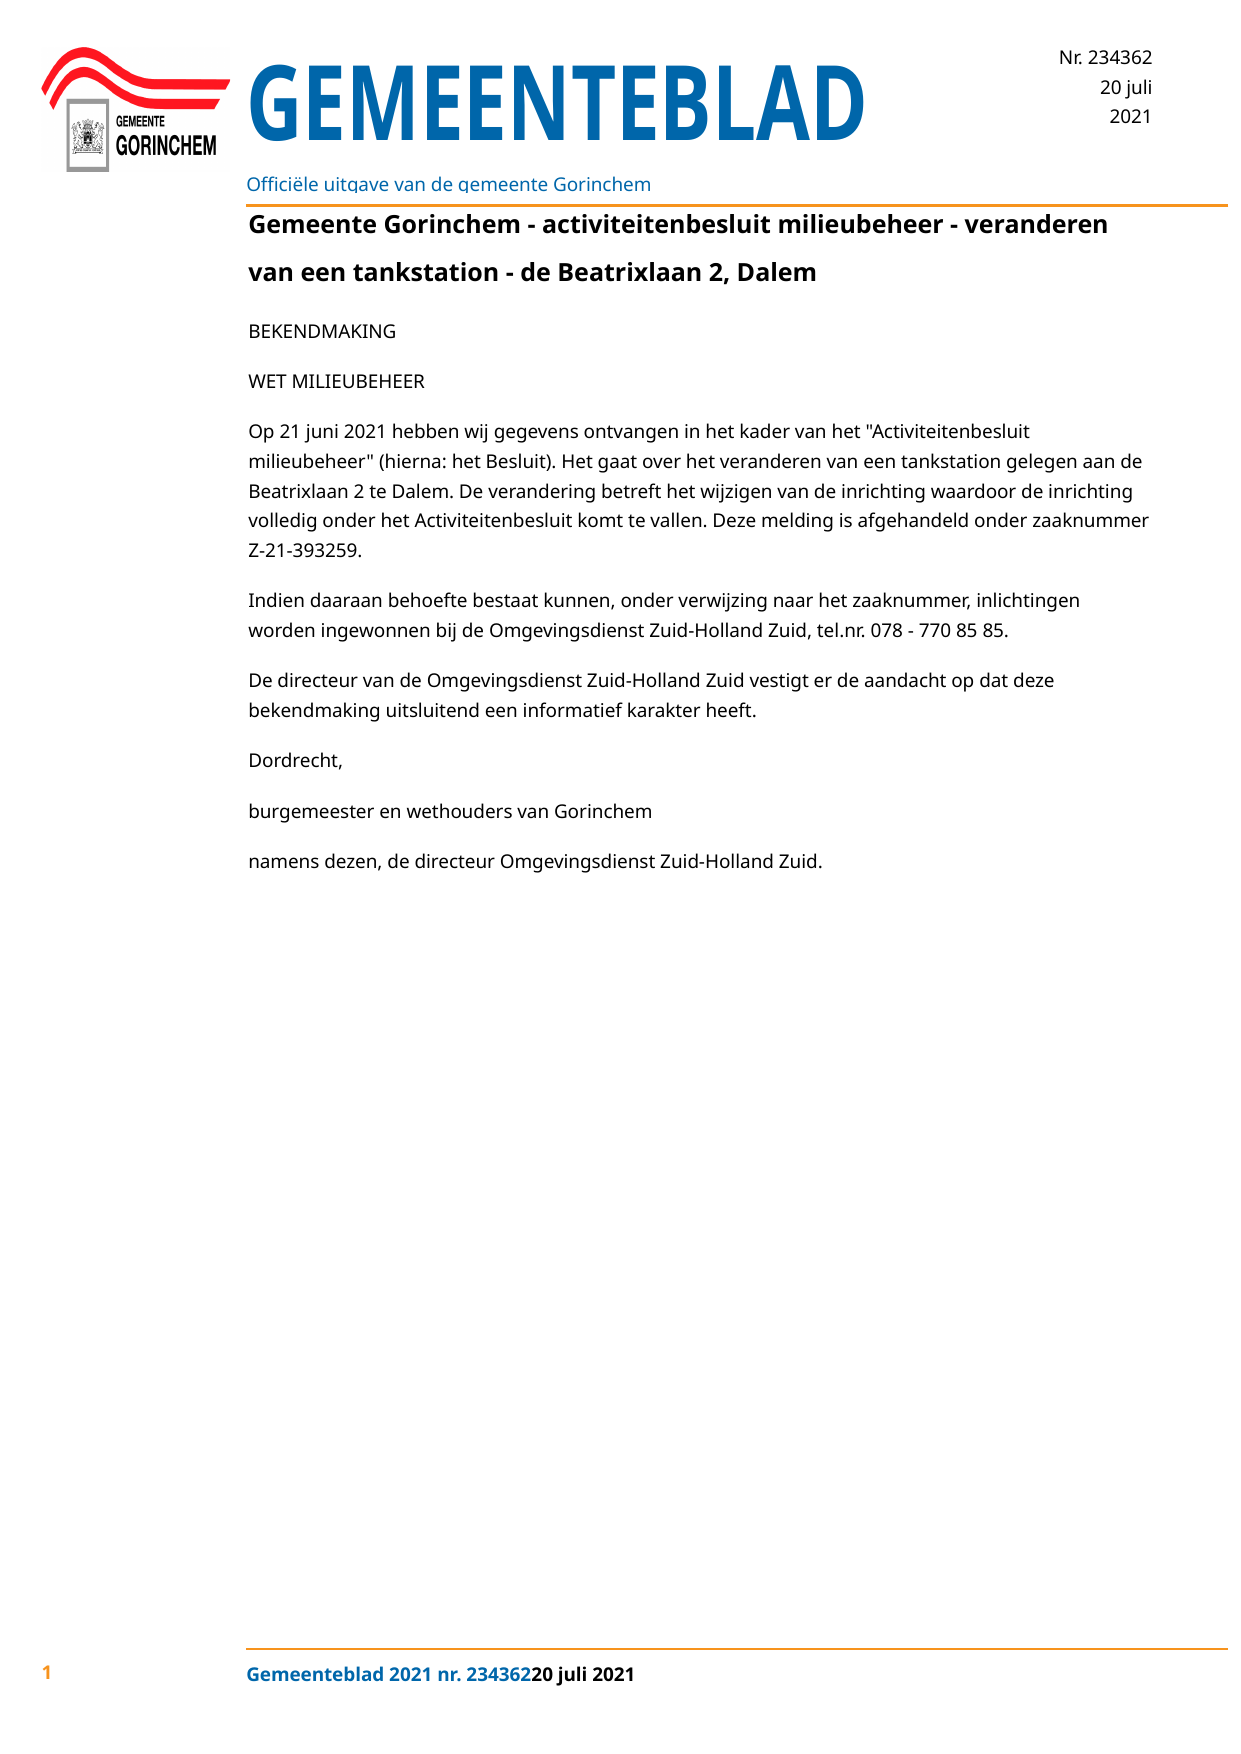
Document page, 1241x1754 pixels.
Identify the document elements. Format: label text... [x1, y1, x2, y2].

picture [41, 47, 231, 172]
text BEKENDMAKING [248, 318, 1152, 344]
text WET MILIEUBEHEER [248, 368, 1152, 394]
text burgemeester en wethouders van Gorinchem [248, 798, 1152, 824]
text De directeur van de Omgevingsdienst Zuid-Holland Zuid vestigt er de aandacht op dat deze bekendmaking uitsluitend een informatief karakter heeft. [248, 667, 1152, 723]
text Dordrecht, [248, 747, 1152, 773]
text Indien daaraan behoefte bestaat kunnen, onder verwijzing naar het zaaknummer, inlichtingen worden ingewonnen bij de Omgevingsdienst Zuid-Holland Zuid, tel.nr. 078 - 770 85 85. [248, 587, 1152, 643]
text namens dezen, de directeur Omgevingsdienst Zuid-Holland Zuid. [248, 848, 1152, 874]
text Gemeente Gorinchem - activiteitenbesluit milieubeheer - veranderen van een tankstation - de Beatrixlaan 2, Dalem [248, 207, 1152, 288]
text Op 21 juni 2021 hebben wij gegevens ontvangen in het kader van het "Activiteitenbesluit milieubeheer" (hierna: het Besluit). Het gaat over het veranderen van een tankstation gelegen aan de Beatrixlaan 2 te Dalem. De verandering betreft het wijzigen van de inrichting waardoor de inrichting volledig onder het Activiteitenbesluit komt te vallen. Deze melding is afgehandeld onder zaaknummer Z-21-393259. [248, 419, 1152, 563]
